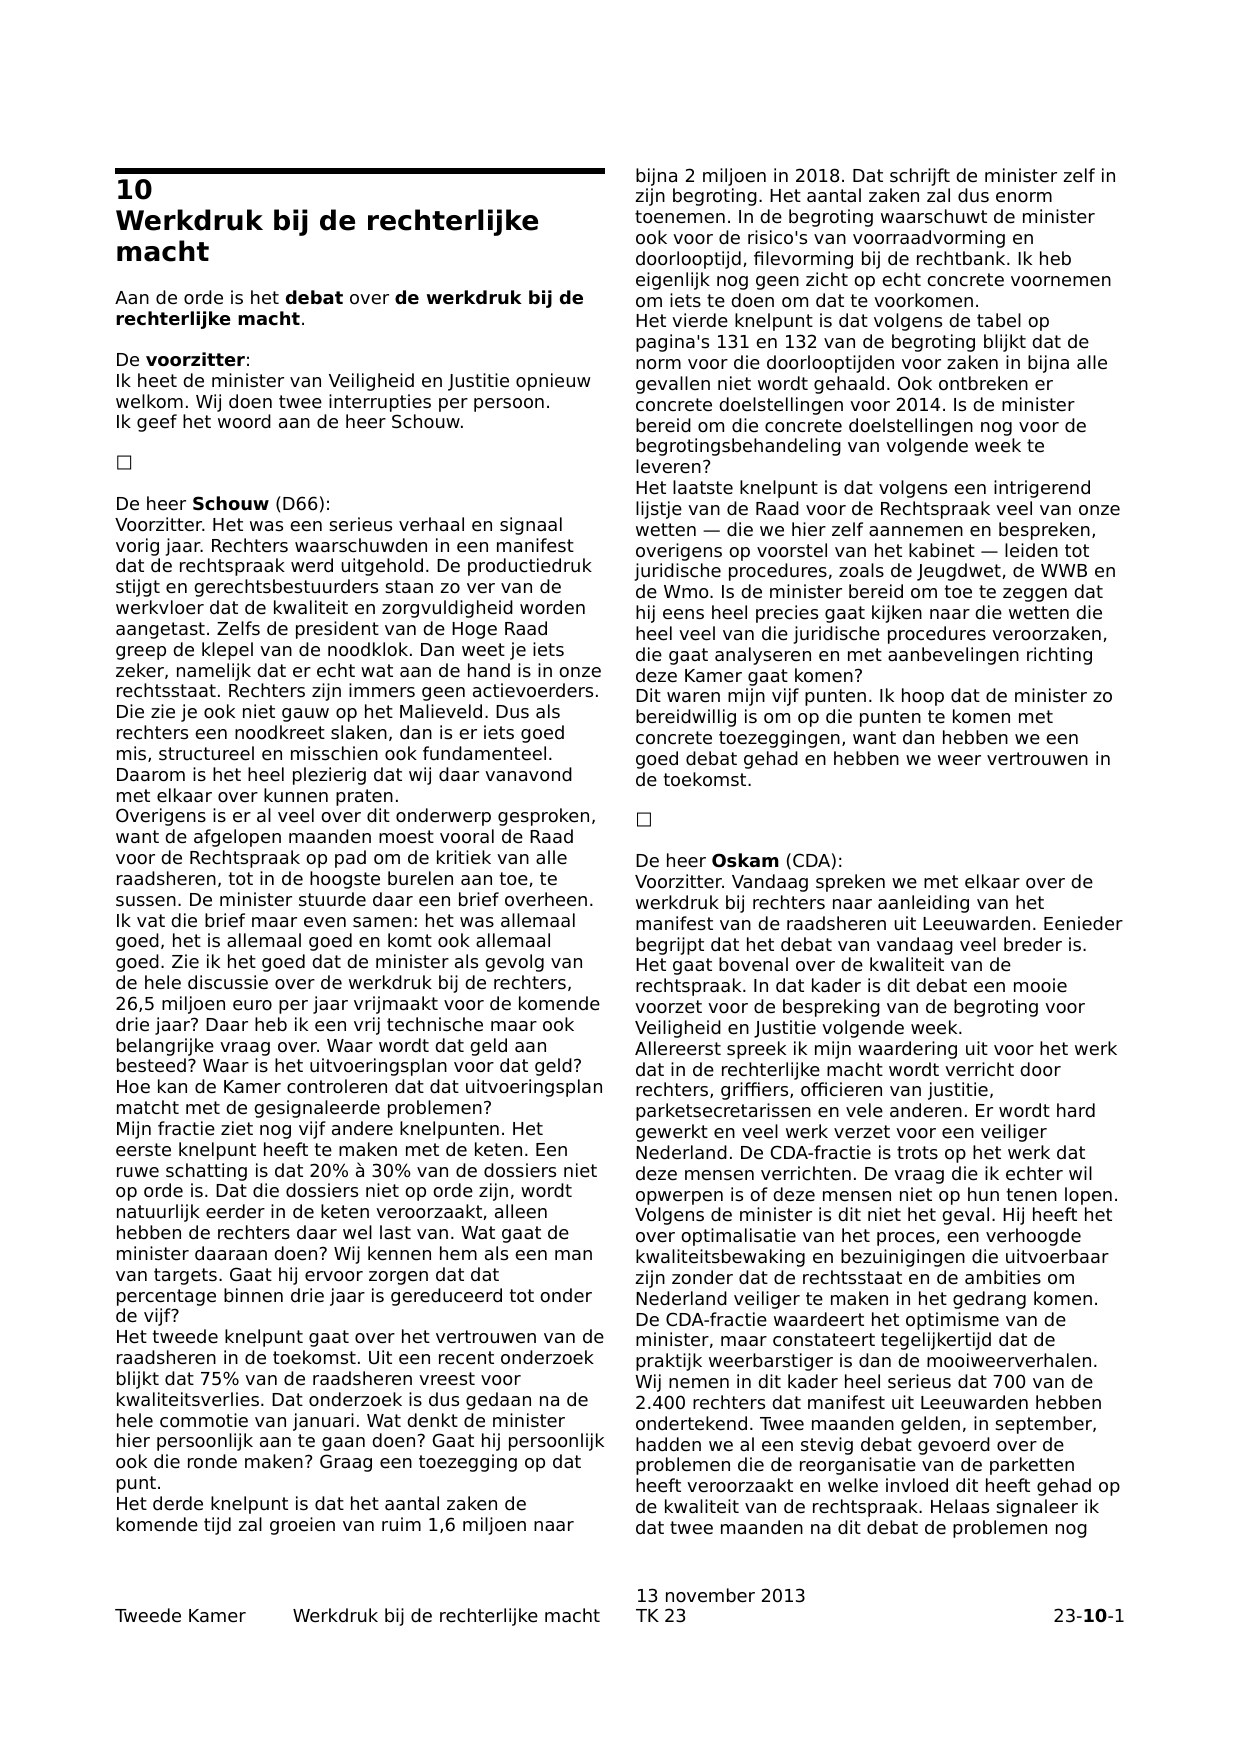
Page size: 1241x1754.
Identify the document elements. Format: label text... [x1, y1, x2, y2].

text Het vierde knelpunt is dat volgens de tabel op pagina's 131 en 132 van de begroting blijkt dat de norm voor die doorlooptijden voor zaken in bijna alle gevallen niet wordt gehaald. Ook ontbreken er concrete doelstellingen voor 2014. Is de minister bereid om die concrete doelstellingen nog voor de begrotingsbehandeling van volgende week te leveren? [635, 311, 1125, 478]
text De CDA-fractie waardeert het optimisme van de minister, maar constateert tegelijkertijd dat de praktijk weerbarstiger is dan de mooiweerverhalen. Wij nemen in dit kader heel serieus dat 700 van de 2.400 rechters dat manifest uit Leeuwarden hebben ondertekend. Twee maanden gelden, in september, hadden we al een stevig debat gevoerd over de problemen die de reorganisatie van de parketten heeft veroorzaakt en welke invloed dit heeft gehad op de kwaliteit van de rechtspraak. Helaas signaleer ik dat twee maanden na dit debat de problemen nog [635, 1309, 1125, 1538]
text Het laatste knelpunt is dat volgens een intrigerend lijstje van de Raad voor de Rechtspraak veel van onze wetten — die we hier zelf aannemen en bespreken, overigens op voorstel van het kabinet — leiden tot juridische procedures, zoals de Jeugdwet, de WWB en de Wmo. Is de minister bereid om toe te zeggen dat hij eens heel precies gaat kijken naar die wetten die heel veel van die juridische procedures veroorzaken, die gaat analyseren en met aanbevelingen richting deze Kamer gaat komen? [635, 478, 1125, 686]
text De heer Schouw (D66): [115, 494, 605, 514]
title 10 Werkdruk bij de rechterlijke macht [115, 174, 605, 268]
text bijna 2 miljoen in 2018. Dat schrijft de minister zelf in zijn begroting. Het aantal zaken zal dus enorm toenemen. In de begroting waarschuwt de minister ook voor de risico's van voorraadvorming en doorlooptijd, filevorming bij de rechtbank. Ik heb eigenlijk nog geen zicht op echt concrete voornemen om iets te doen om dat te voorkomen. [635, 165, 1125, 311]
text Voorzitter. Vandaag spreken we met elkaar over de werkdruk bij rechters naar aanleiding van het manifest van de raadsheren uit Leeuwarden. Eenieder begrijpt dat het debat van vandaag veel breder is. Het gaat bovenal over de kwaliteit van de rechtspraak. In dat kader is dit debat een mooie voorzet voor de bespreking van de begroting voor Veiligheid en Justitie volgende week. [635, 872, 1125, 1038]
text De heer Oskam (CDA): [635, 851, 1125, 872]
text Overigens is er al veel over dit onderwerp gesproken, want de afgelopen maanden moest vooral de Raad voor de Rechtspraak op pad om de kritiek van alle raadsheren, tot in de hoogste burelen aan toe, te sussen. De minister stuurde daar een brief overheen. Ik vat die brief maar even samen: het was allemaal goed, het is allemaal goed en komt ook allemaal goed. Zie ik het goed dat de minister als gevolg van de hele discussie over de werkdruk bij de rechters, 26,5 miljoen euro per jaar vrijmaakt voor de komende drie jaar? Daar heb ik een vrij technische maar ook belangrijke vraag over. Waar wordt dat geld aan besteed? Waar is het uitvoeringsplan voor dat geld? Hoe kan de Kamer controleren dat dat uitvoeringsplan matcht met de gesignaleerde problemen? [115, 806, 605, 1119]
text Ik geef het woord aan de heer Schouw. [115, 412, 605, 433]
text Allereerst spreek ik mijn waardering uit voor het werk dat in de rechterlijke macht wordt verricht door rechters, griffiers, officieren van justitie, parketsecretarissen en vele anderen. Er wordt hard gewerkt en veel werk verzet voor een veiliger Nederland. De CDA-fractie is trots op het werk dat deze mensen verrichten. De vraag die ik echter wil opwerpen is of deze mensen niet op hun tenen lopen. Volgens de minister is dit niet het geval. Hij heeft het over optimalisatie van het proces, een verhoogde kwaliteitsbewaking en bezuinigingen die uitvoerbaar zijn zonder dat de rechtsstaat en de ambities om Nederland veiliger te maken in het gedrang komen. [635, 1038, 1125, 1309]
text Mijn fractie ziet nog vijf andere knelpunten. Het eerste knelpunt heeft te maken met de keten. Een ruwe schatting is dat 20% à 30% van de dossiers niet op orde is. Dat die dossiers niet op orde zijn, wordt natuurlijk eerder in de keten veroorzaakt, alleen hebben de rechters daar wel last van. Wat gaat de minister daaraan doen? Wij kennen hem als een man van targets. Gaat hij ervoor zorgen dat dat percentage binnen drie jaar is gereduceerd tot onder de vijf? [115, 1119, 605, 1327]
text Aan de orde is het debat over de werkdruk bij de rechterlijke macht. [115, 288, 605, 330]
text Ik heet de minister van Veiligheid en Justitie opnieuw welkom. Wij doen twee interrupties per persoon. [115, 371, 605, 412]
text De voorzitter: [115, 350, 605, 371]
text Het derde knelpunt is dat het aantal zaken de komende tijd zal groeien van ruim 1,6 miljoen naar [115, 1494, 605, 1535]
text ⬜ [635, 810, 1125, 831]
text Voorzitter. Het was een serieus verhaal en signaal vorig jaar. Rechters waarschuwden in een manifest dat de rechtspraak werd uitgehold. De productiedruk stijgt en gerechtsbestuurders staan zo ver van de werkvloer dat de kwaliteit en zorgvuldigheid worden aangetast. Zelfs de president van de Hoge Raad greep de klepel van de noodklok. Dan weet je iets zeker, namelijk dat er echt wat aan de hand is in onze rechtsstaat. Rechters zijn immers geen actievoerders. Die zie je ook niet gauw op het Malieveld. Dus als rechters een noodkreet slaken, dan is er iets goed mis, structureel en misschien ook fundamenteel. Daarom is het heel plezierig dat wij daar vanavond met elkaar over kunnen praten. [115, 514, 605, 806]
text Het tweede knelpunt gaat over het vertrouwen van de raadsheren in de toekomst. Uit een recent onderzoek blijkt dat 75% van de raadsheren vreest voor kwaliteitsverlies. Dat onderzoek is dus gedaan na de hele commotie van januari. Wat denkt de minister hier persoonlijk aan te gaan doen? Gaat hij persoonlijk ook die ronde maken? Graag een toezegging op dat punt. [115, 1327, 605, 1494]
text Dit waren mijn vijf punten. Ik hoop dat de minister zo bereidwillig is om op die punten te komen met concrete toezeggingen, want dan hebben we een goed debat gehad en hebben we weer vertrouwen in de toekomst. [635, 686, 1125, 790]
text ⬜ [115, 453, 605, 474]
